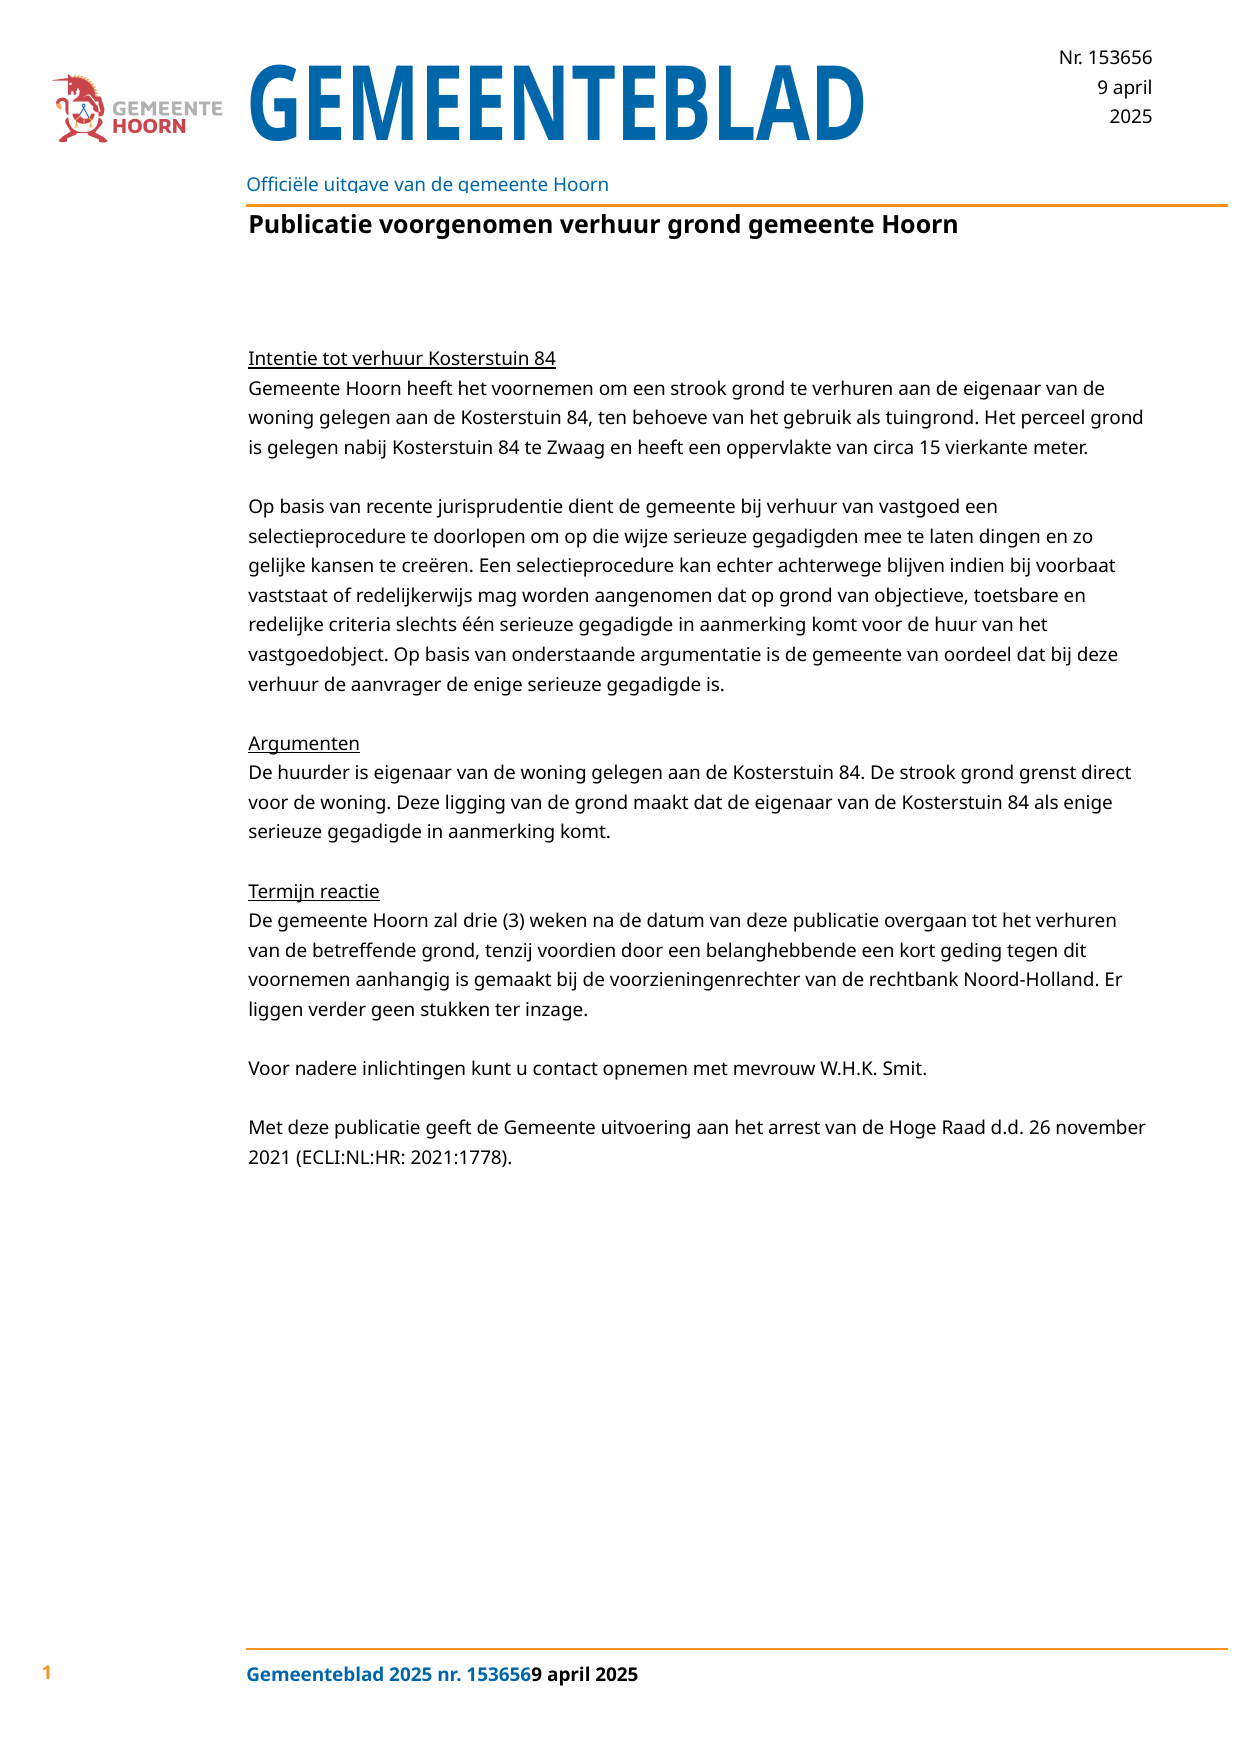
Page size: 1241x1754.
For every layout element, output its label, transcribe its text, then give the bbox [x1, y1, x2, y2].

text Gemeente Hoorn heeft het voornemen om een strook grond te verhuren aan de eigenaar van de woning gelegen aan de Kosterstuin 84, ten behoeve van het gebruik als tuingrond. Het perceel grond is gelegen nabij Kosterstuin 84 te Zwaag en heeft een oppervlakte van circa 15 vierkante meter. [248, 375, 1152, 460]
text Publicatie voorgenomen verhuur grond gemeente Hoorn [248, 207, 1152, 241]
text Argumenten [248, 730, 1152, 756]
text De huurder is eigenaar van de woning gelegen aan de Kosterstuin 84. De strook grond grenst direct voor de woning. Deze ligging van de grond maakt dat de eigenaar van de Kosterstuin 84 als enige serieuze gegadigde in aanmerking komt. [248, 759, 1152, 844]
text Intentie tot verhuur Kosterstuin 84 [248, 345, 1152, 371]
text Voor nadere inlichtingen kunt u contact opnemen met mevrouw W.H.K. Smit. [248, 1055, 1152, 1081]
text Termijn reactie [248, 878, 1152, 903]
text Met deze publicatie geeft de Gemeente uitvoering aan het arrest van de Hoge Raad d.d. 26 november 2021 (ECLI:NL:HR: 2021:1778). [248, 1114, 1152, 1170]
picture [41, 47, 231, 172]
text Op basis van recente jurisprudentie dient de gemeente bij verhuur van vastgoed een selectieprocedure te doorlopen om op die wijze serieuze gegadigden mee te laten dingen en zo gelijke kansen te creëren. Een selectieprocedure kan echter achterwege blijven indien bij voorbaat vaststaat of redelijkerwijs mag worden aangenomen dat op grond van objectieve, toetsbare en redelijke criteria slechts één serieuze gegadigde in aanmerking komt voor de huur van het vastgoedobject. Op basis van onderstaande argumentatie is de gemeente van oordeel dat bij deze verhuur de aanvrager de enige serieuze gegadigde is. [248, 493, 1152, 696]
text De gemeente Hoorn zal drie (3) weken na de datum van deze publicatie overgaan tot het verhuren van de betreffende grond, tenzij voordien door een belanghebbende een kort geding tegen dit voornemen aanhangig is gemaakt bij de voorzieningenrechter van de rechtbank Noord-Holland. Er liggen verder geen stukken ter inzage. [248, 907, 1152, 1022]
